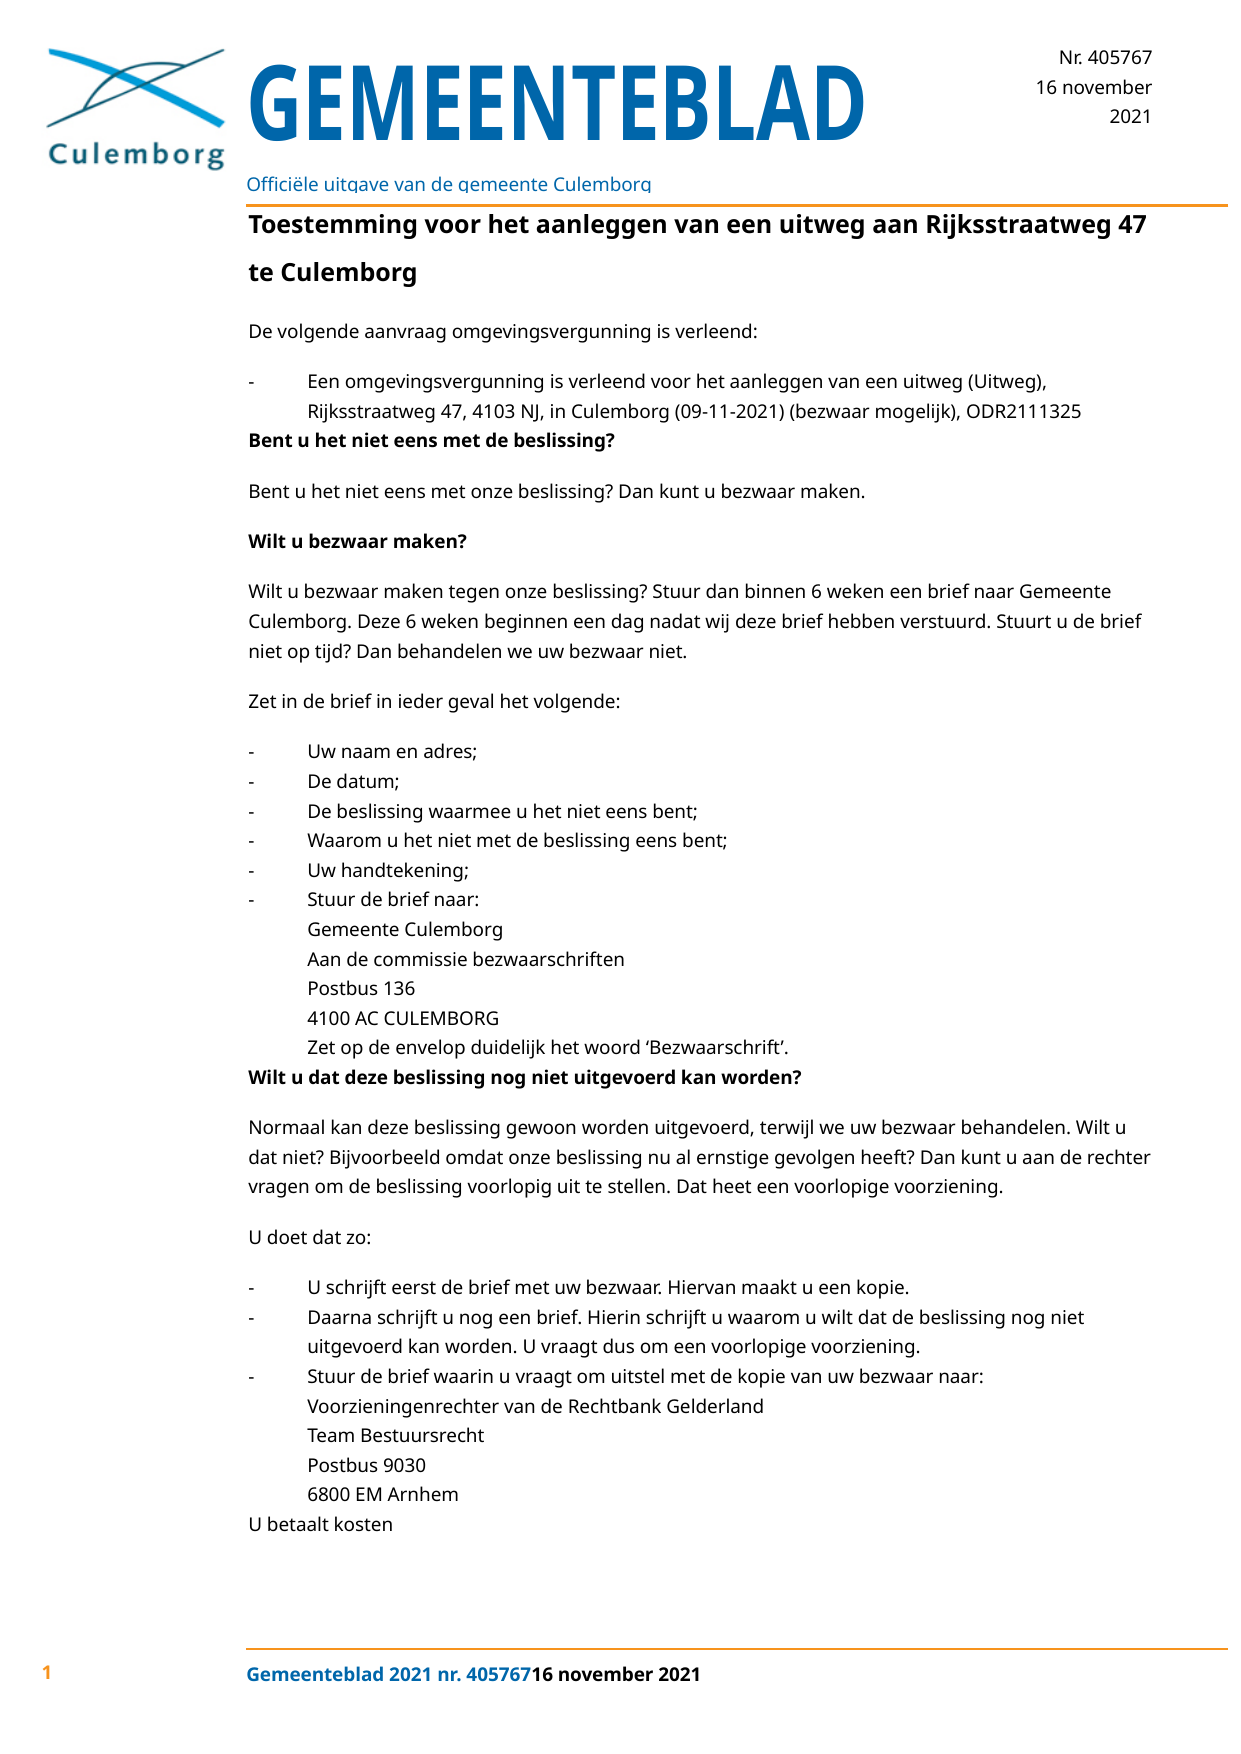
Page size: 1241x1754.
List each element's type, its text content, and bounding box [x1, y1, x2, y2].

picture [41, 47, 231, 172]
list Een omgevingsvergunning is verleend voor het aanleggen van een uitweg (Uitweg), Rijksstraatweg 47, 4103 NJ, in Culemborg (09-11-2021) (bezwaar mogelijk), ODR2111325 [248, 368, 1152, 424]
list Aan de commissie bezwaarschriften [248, 946, 1152, 972]
text Wilt u bezwaar maken? [248, 528, 1152, 554]
text Toestemming voor het aanleggen van een uitweg aan Rijksstraatweg 47 te Culemborg [248, 207, 1152, 288]
text Bent u het niet eens met de beslissing? [248, 427, 1152, 453]
text U doet dat zo: [248, 1224, 1152, 1250]
text De volgende aanvraag omgevingsvergunning is verleend: [248, 318, 1152, 344]
list Daarna schrijft u nog een brief. Hierin schrijft u waarom u wilt dat de beslissing nog niet uitgevoerd kan worden. U vraagt dus om een voorlopige voorziening. [248, 1304, 1152, 1359]
text U betaalt kosten [248, 1511, 1152, 1537]
list De beslissing waarmee u het niet eens bent; [248, 798, 1152, 824]
list Uw handtekening; [248, 857, 1152, 883]
list Postbus 9030 [248, 1452, 1152, 1478]
list De datum; [248, 768, 1152, 794]
text Wilt u bezwaar maken tegen onze beslissing? Stuur dan binnen 6 weken een brief naar Gemeente Culemborg. Deze 6 weken beginnen een dag nadat wij deze brief hebben verstuurd. Stuurt u de brief niet op tijd? Dan behandelen we uw bezwaar niet. [248, 579, 1152, 664]
text Normaal kan deze beslissing gewoon worden uitgevoerd, terwijl we uw bezwaar behandelen. Wilt u dat niet? Bijvoorbeeld omdat onze beslissing nu al ernstige gevolgen heeft? Dan kunt u aan de rechter vragen om de beslissing voorlopig uit te stellen. Dat heet een voorlopige voorziening. [248, 1114, 1152, 1199]
text Zet in de brief in ieder geval het volgende: [248, 688, 1152, 714]
text Wilt u dat deze beslissing nog niet uitgevoerd kan worden? [248, 1064, 1152, 1090]
list Stuur de brief naar: [248, 887, 1152, 912]
list Waarom u het niet met de beslissing eens bent; [248, 827, 1152, 853]
list Zet op de envelop duidelijk het woord ‘Bezwaarschrift’. [248, 1034, 1152, 1060]
list Postbus 136 [248, 975, 1152, 1001]
list Uw naam en adres; [248, 739, 1152, 764]
list Voorzieningenrechter van de Rechtbank Gelderland [248, 1393, 1152, 1419]
list Stuur de brief waarin u vraagt om uitstel met de kopie van uw bezwaar naar: [248, 1363, 1152, 1389]
list Gemeente Culemborg [248, 916, 1152, 942]
text Bent u het niet eens met onze beslissing? Dan kunt u bezwaar maken. [248, 478, 1152, 504]
list Team Bestuursrecht [248, 1422, 1152, 1448]
list 4100 AC CULEMBORG [248, 1005, 1152, 1031]
list U schrijft eerst de brief met uw bezwaar. Hiervan maakt u een kopie. [248, 1274, 1152, 1300]
list 6800 EM Arnhem [248, 1482, 1152, 1507]
